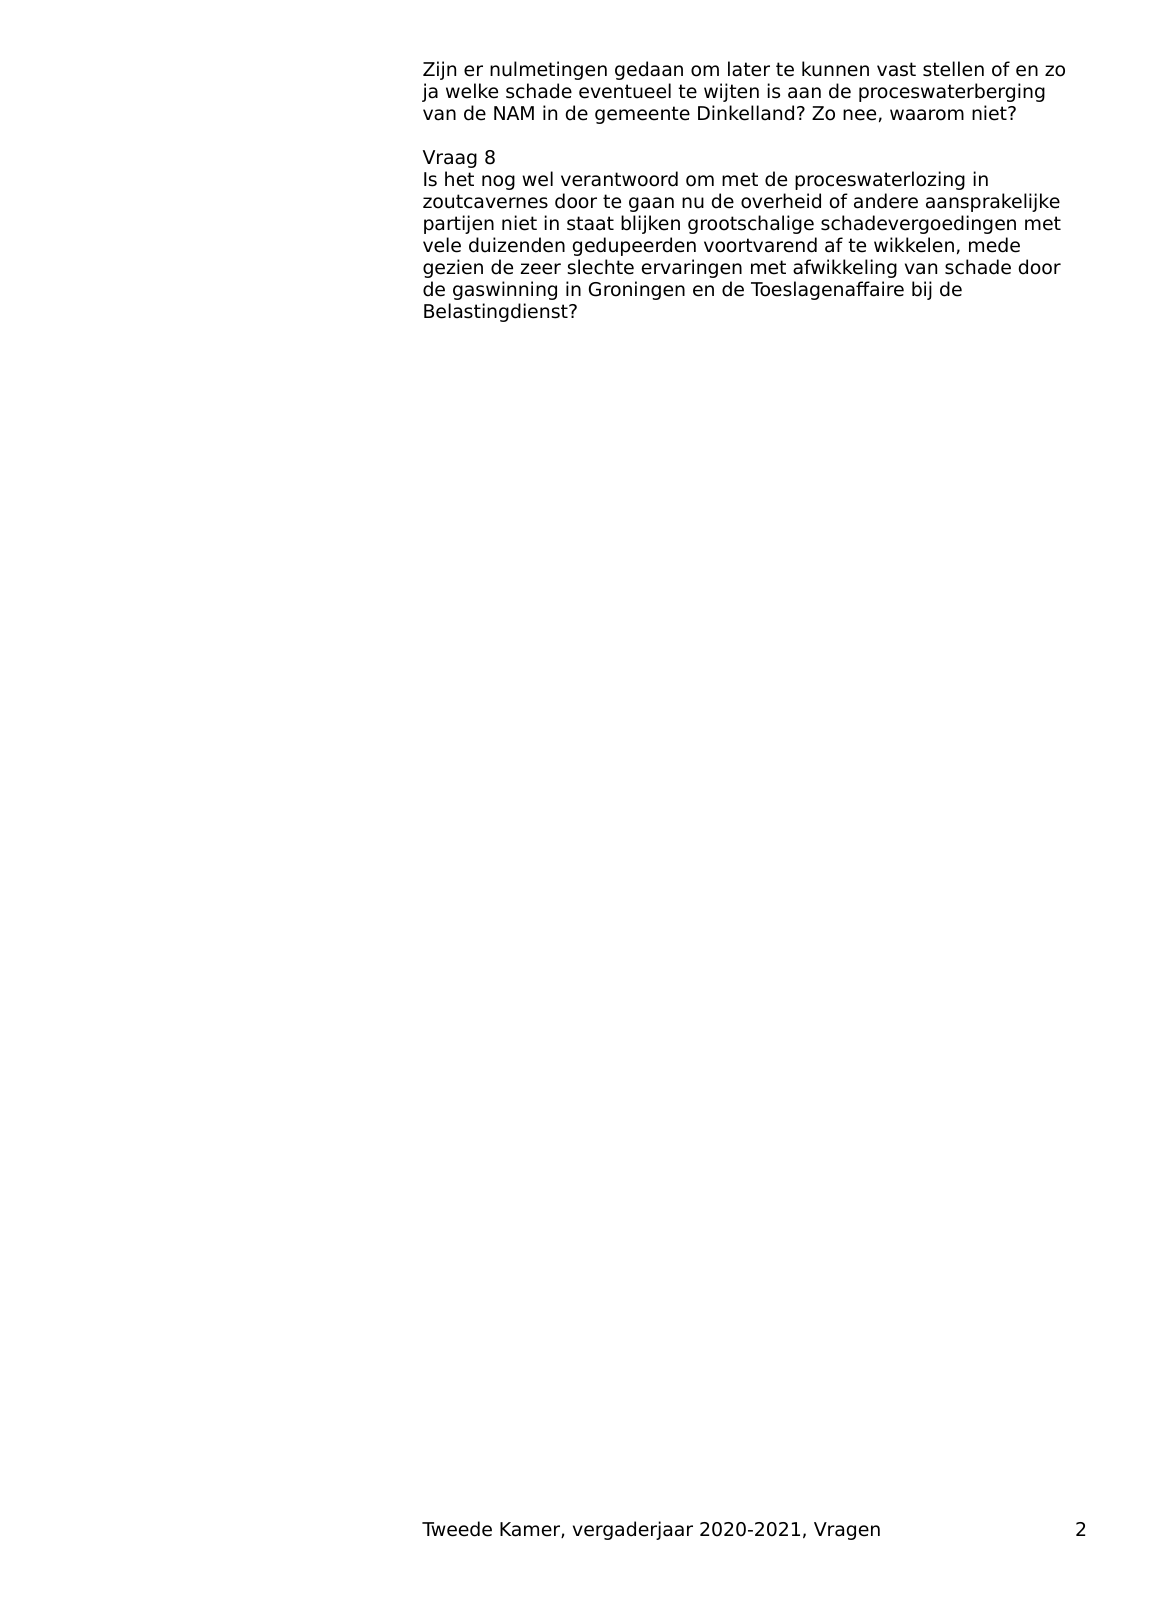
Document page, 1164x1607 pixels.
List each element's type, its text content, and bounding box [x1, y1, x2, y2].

text Is het nog wel verantwoord om met de proceswaterlozing in zoutcavernes door te gaan nu de overheid of andere aansprakelijke partijen niet in staat blijken grootschalige schadevergoedingen met vele duizenden gedupeerden voortvarend af te wikkelen, mede gezien de zeer slechte ervaringen met afwikkeling van schade door de gaswinning in Groningen en de Toeslagenaffaire bij de Belastingdienst? [422, 169, 1087, 323]
text Vraag 8 [422, 147, 1087, 169]
text Zijn er nulmetingen gedaan om later te kunnen vast stellen of en zo ja welke schade eventueel te wijten is aan de proceswaterberging van de NAM in de gemeente Dinkelland? Zo nee, waarom niet? [422, 59, 1087, 125]
